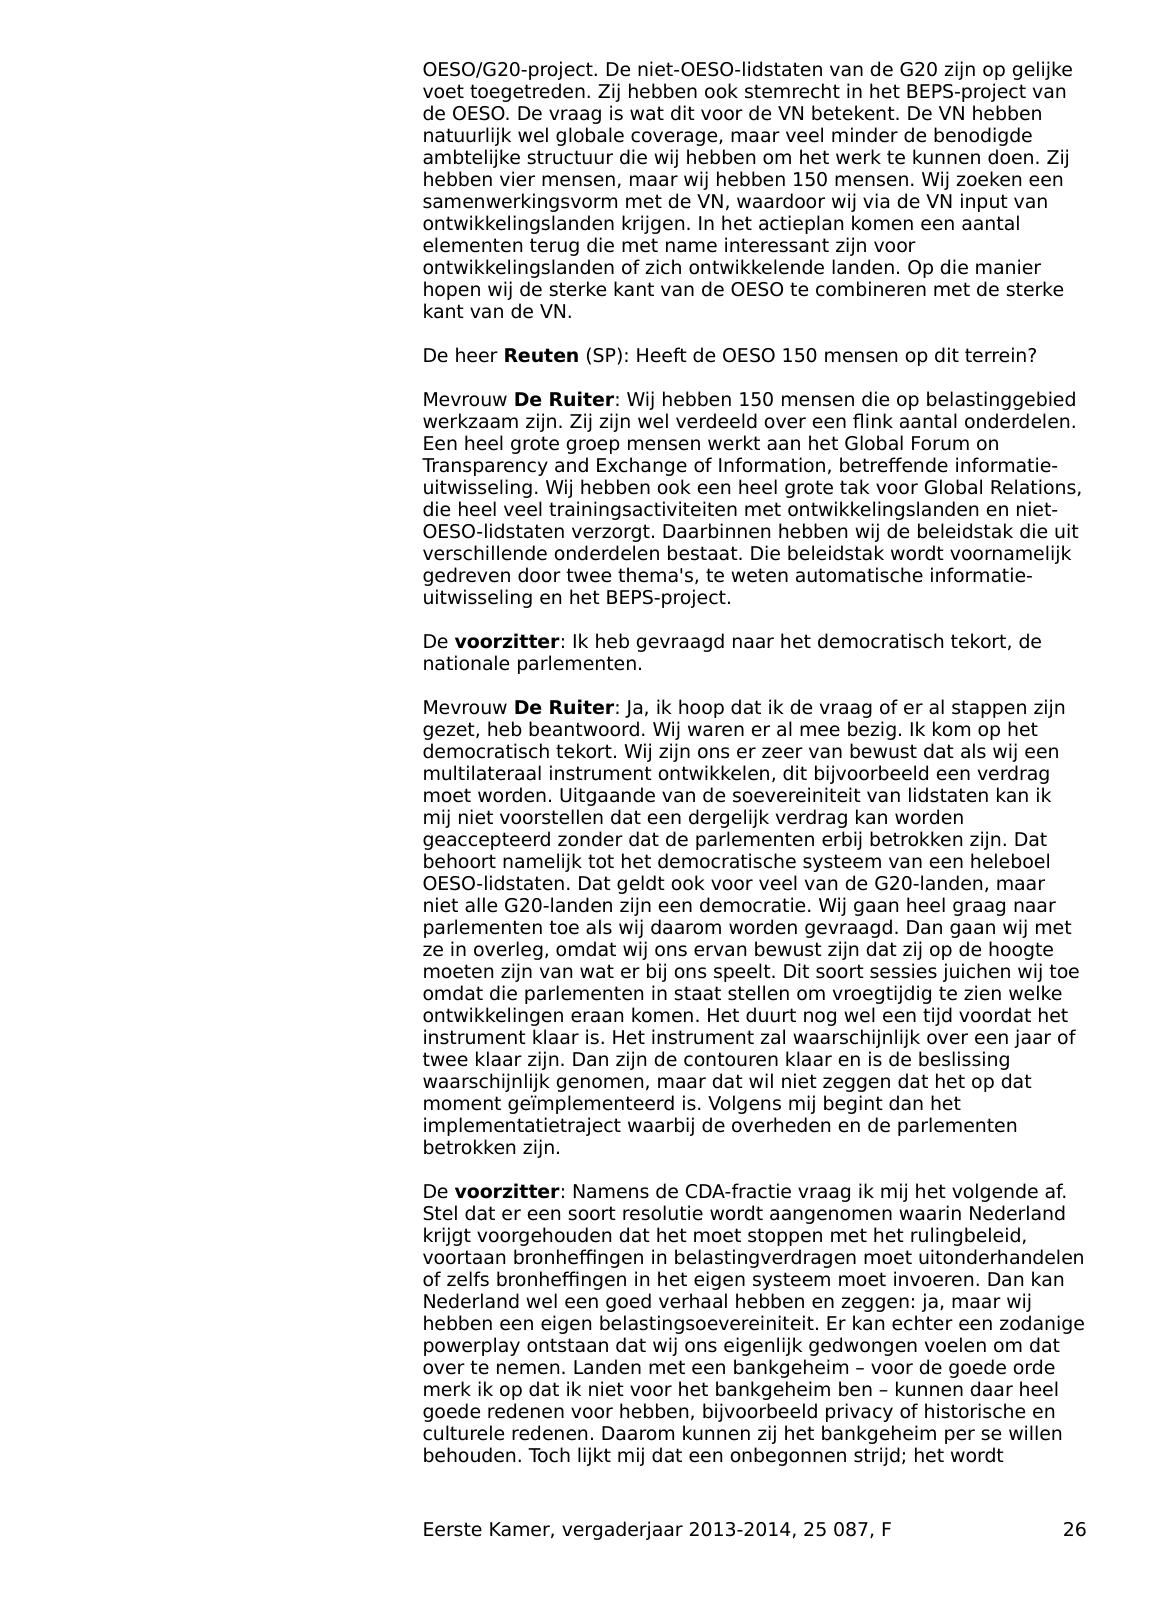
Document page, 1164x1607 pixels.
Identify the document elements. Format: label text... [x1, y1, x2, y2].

text De heer Reuten (SP): Heeft de OESO 150 mensen op dit terrein? [422, 345, 1087, 367]
text De voorzitter: Namens de CDA-fractie vraag ik mij het volgende af. Stel dat er een soort resolutie wordt aangenomen waarin Nederland krijgt voorgehouden dat het moet stoppen met het rulingbeleid, voortaan bronheffingen in belastingverdragen moet uitonderhandelen of zelfs bronheffingen in het eigen systeem moet invoeren. Dan kan Nederland wel een goed verhaal hebben en zeggen: ja, maar wij hebben een eigen belastingsoevereiniteit. Er kan echter een zodanige powerplay ontstaan dat wij ons eigenlijk gedwongen voelen om dat over te nemen. Landen met een bankgeheim – voor de goede orde merk ik op dat ik niet voor het bankgeheim ben – kunnen daar heel goede redenen voor hebben, bijvoorbeeld privacy of historische en culturele redenen. Daarom kunnen zij het bankgeheim per se willen behouden. Toch lijkt mij dat een onbegonnen strijd; het wordt [422, 1181, 1087, 1467]
text De voorzitter: Ik heb gevraagd naar het democratisch tekort, de nationale parlementen. [422, 631, 1087, 675]
text Mevrouw De Ruiter: Ja, ik hoop dat ik de vraag of er al stappen zijn gezet, heb beantwoord. Wij waren er al mee bezig. Ik kom op het democratisch tekort. Wij zijn ons er zeer van bewust dat als wij een multilateraal instrument ontwikkelen, dit bijvoorbeeld een verdrag moet worden. Uitgaande van de soevereiniteit van lidstaten kan ik mij niet voorstellen dat een dergelijk verdrag kan worden geaccepteerd zonder dat de parlementen erbij betrokken zijn. Dat behoort namelijk tot het democratische systeem van een heleboel OESO-lidstaten. Dat geldt ook voor veel van de G20-landen, maar niet alle G20-landen zijn een democratie. Wij gaan heel graag naar parlementen toe als wij daarom worden gevraagd. Dan gaan wij met ze in overleg, omdat wij ons ervan bewust zijn dat zij op de hoogte moeten zijn van wat er bij ons speelt. Dit soort sessies juichen wij toe omdat die parlementen in staat stellen om vroegtijdig te zien welke ontwikkelingen eraan komen. Het duurt nog wel een tijd voordat het instrument klaar is. Het instrument zal waarschijnlijk over een jaar of twee klaar zijn. Dan zijn de contouren klaar en is de beslissing waarschijnlijk genomen, maar dat wil niet zeggen dat het op dat moment geïmplementeerd is. Volgens mij begint dan het implementatietraject waarbij de overheden en de parlementen betrokken zijn. [422, 697, 1087, 1159]
text OESO/G20-project. De niet-OESO-lidstaten van de G20 zijn op gelijke voet toegetreden. Zij hebben ook stemrecht in het BEPS-project van de OESO. De vraag is wat dit voor de VN betekent. De VN hebben natuurlijk wel globale coverage, maar veel minder de benodigde ambtelijke structuur die wij hebben om het werk te kunnen doen. Zij hebben vier mensen, maar wij hebben 150 mensen. Wij zoeken een samenwerkingsvorm met de VN, waardoor wij via de VN input van ontwikkelingslanden krijgen. In het actieplan komen een aantal elementen terug die met name interessant zijn voor ontwikkelingslanden of zich ontwikkelende landen. Op die manier hopen wij de sterke kant van de OESO te combineren met de sterke kant van de VN. [422, 59, 1087, 323]
text Mevrouw De Ruiter: Wij hebben 150 mensen die op belastinggebied werkzaam zijn. Zij zijn wel verdeeld over een flink aantal onderdelen. Een heel grote groep mensen werkt aan het Global Forum on Transparency and Exchange of Information, betreffende informatie-uitwisseling. Wij hebben ook een heel grote tak voor Global Relations, die heel veel trainingsactiviteiten met ontwikkelingslanden en niet-OESO-lidstaten verzorgt. Daarbinnen hebben wij de beleidstak die uit verschillende onderdelen bestaat. Die beleidstak wordt voornamelijk gedreven door twee thema's, te weten automatische informatie-uitwisseling en het BEPS-project. [422, 389, 1087, 609]
